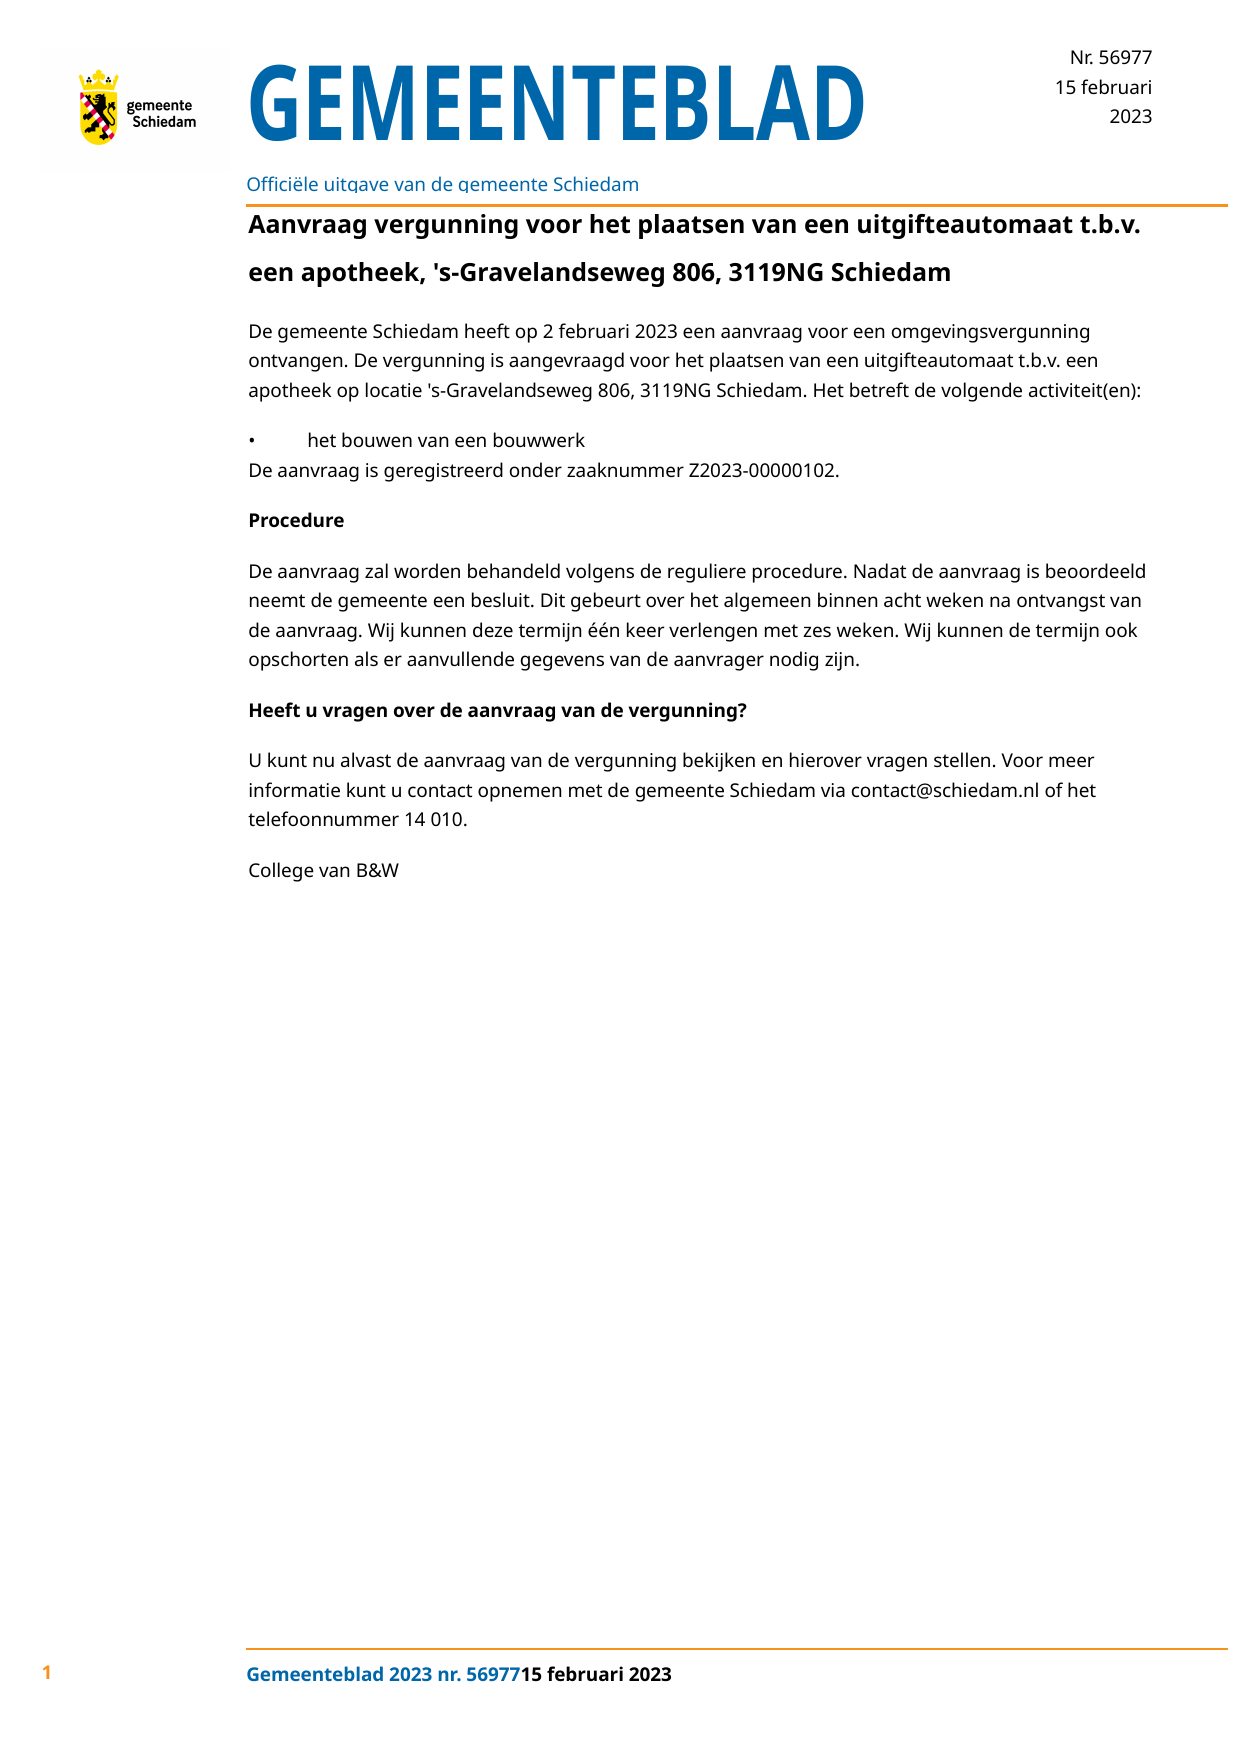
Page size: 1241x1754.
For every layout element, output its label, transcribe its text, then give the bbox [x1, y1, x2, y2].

picture [41, 47, 231, 172]
text College van B&W [248, 857, 1152, 883]
text U kunt nu alvast de aanvraag van de vergunning bekijken en hierover vragen stellen. Voor meer informatie kunt u contact opnemen met de gemeente Schiedam via contact@schiedam.nl of het telefoonnummer 14 010. [248, 747, 1152, 832]
text De aanvraag zal worden behandeld volgens de reguliere procedure. Nadat de aanvraag is beoordeeld neemt de gemeente een besluit. Dit gebeurt over het algemeen binnen acht weken na ontvangst van de aanvraag. Wij kunnen deze termijn één keer verlengen met zes weken. Wij kunnen de termijn ook opschorten als er aanvullende gegevens van de aanvrager nodig zijn. [248, 558, 1152, 672]
text Aanvraag vergunning voor het plaatsen van een uitgifteautomaat t.b.v. een apotheek, 's-Gravelandseweg 806, 3119NG Schiedam [248, 207, 1152, 288]
text Heeft u vragen over de aanvraag van de vergunning? [248, 697, 1152, 723]
text Procedure [248, 507, 1152, 533]
text De gemeente Schiedam heeft op 2 februari 2023 een aanvraag voor een omgevingsvergunning ontvangen. De vergunning is aangevraagd voor het plaatsen van een uitgifteautomaat t.b.v. een apotheek op locatie 's-Gravelandseweg 806, 3119NG Schiedam. Het betreft de volgende activiteit(en): [248, 318, 1152, 403]
text De aanvraag is geregistreerd onder zaaknummer Z2023-00000102. [248, 457, 1152, 483]
list het bouwen van een bouwwerk [248, 427, 1152, 453]
